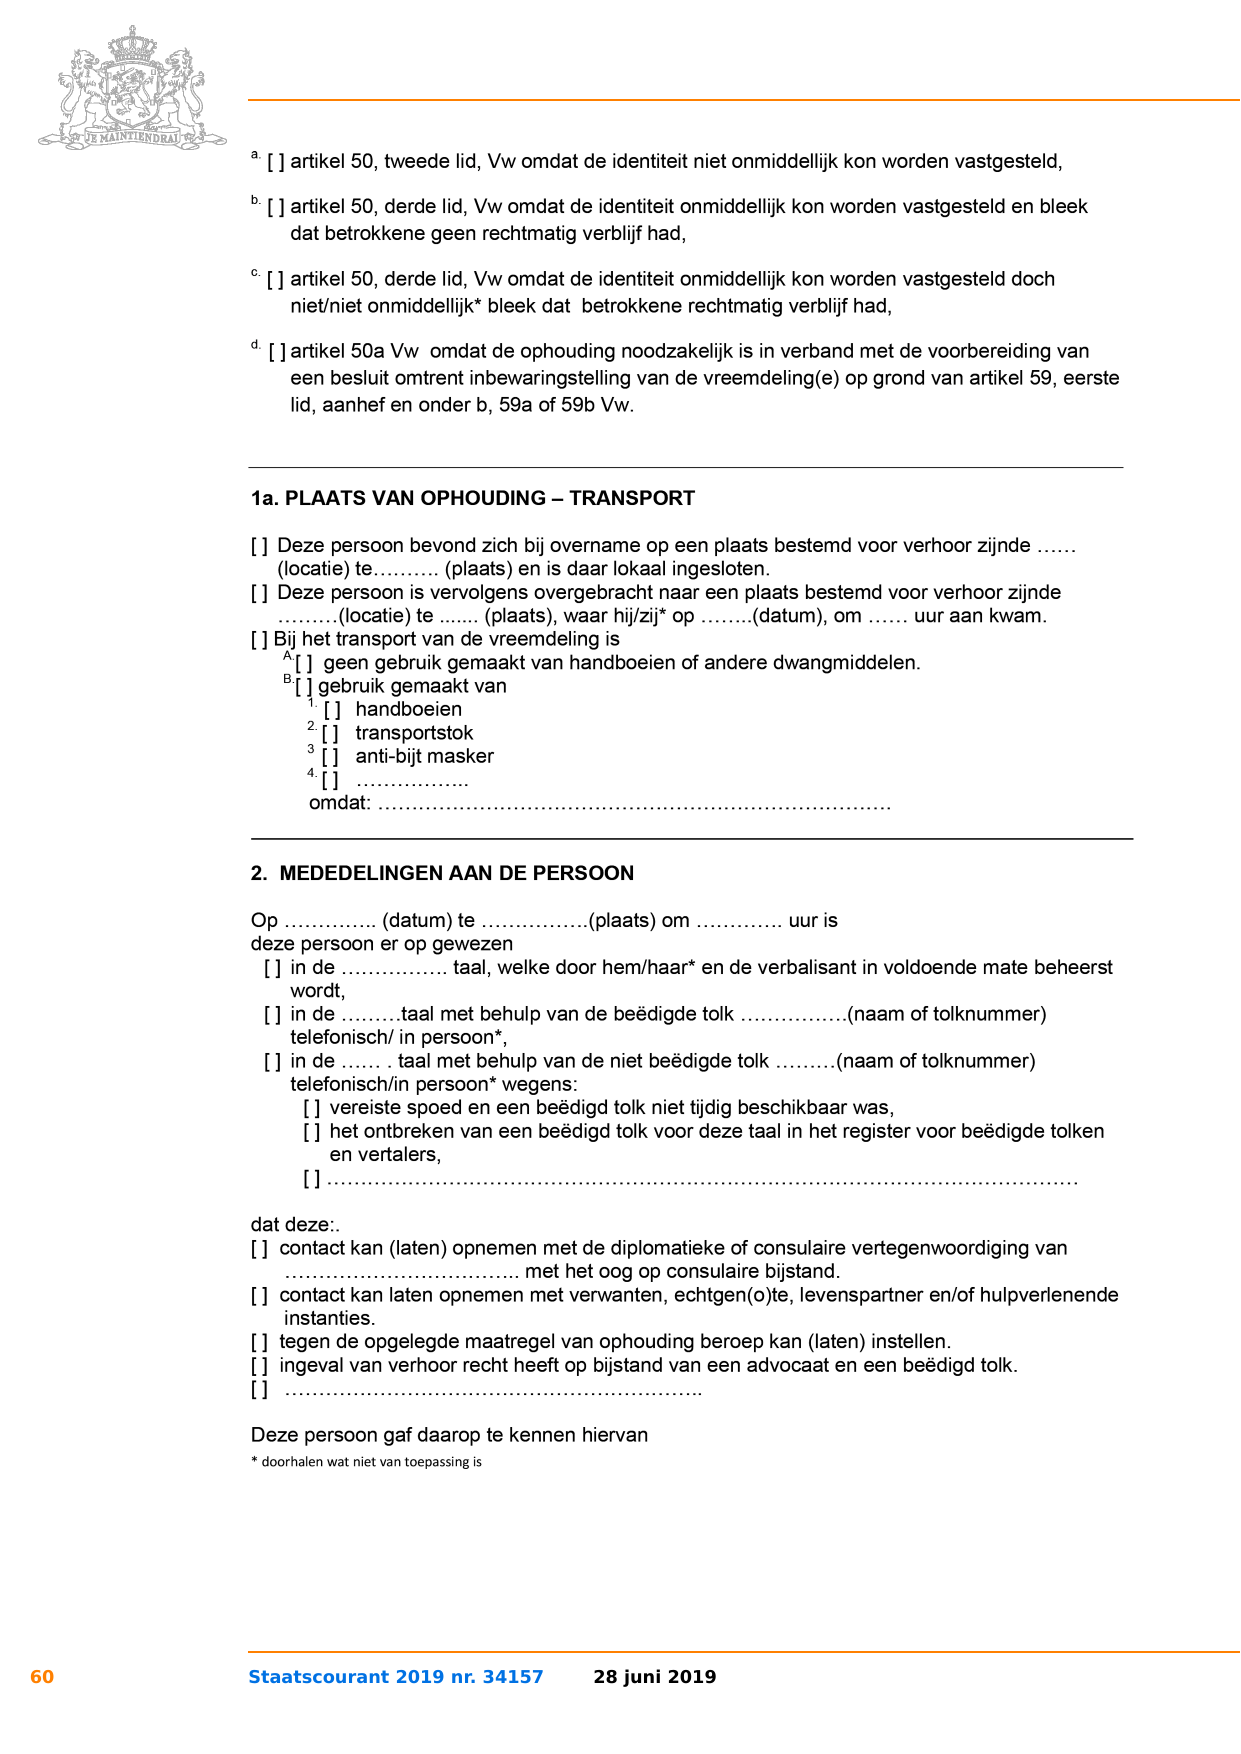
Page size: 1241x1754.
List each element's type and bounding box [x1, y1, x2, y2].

picture [248, 151, 1134, 1469]
picture [38, 25, 227, 150]
